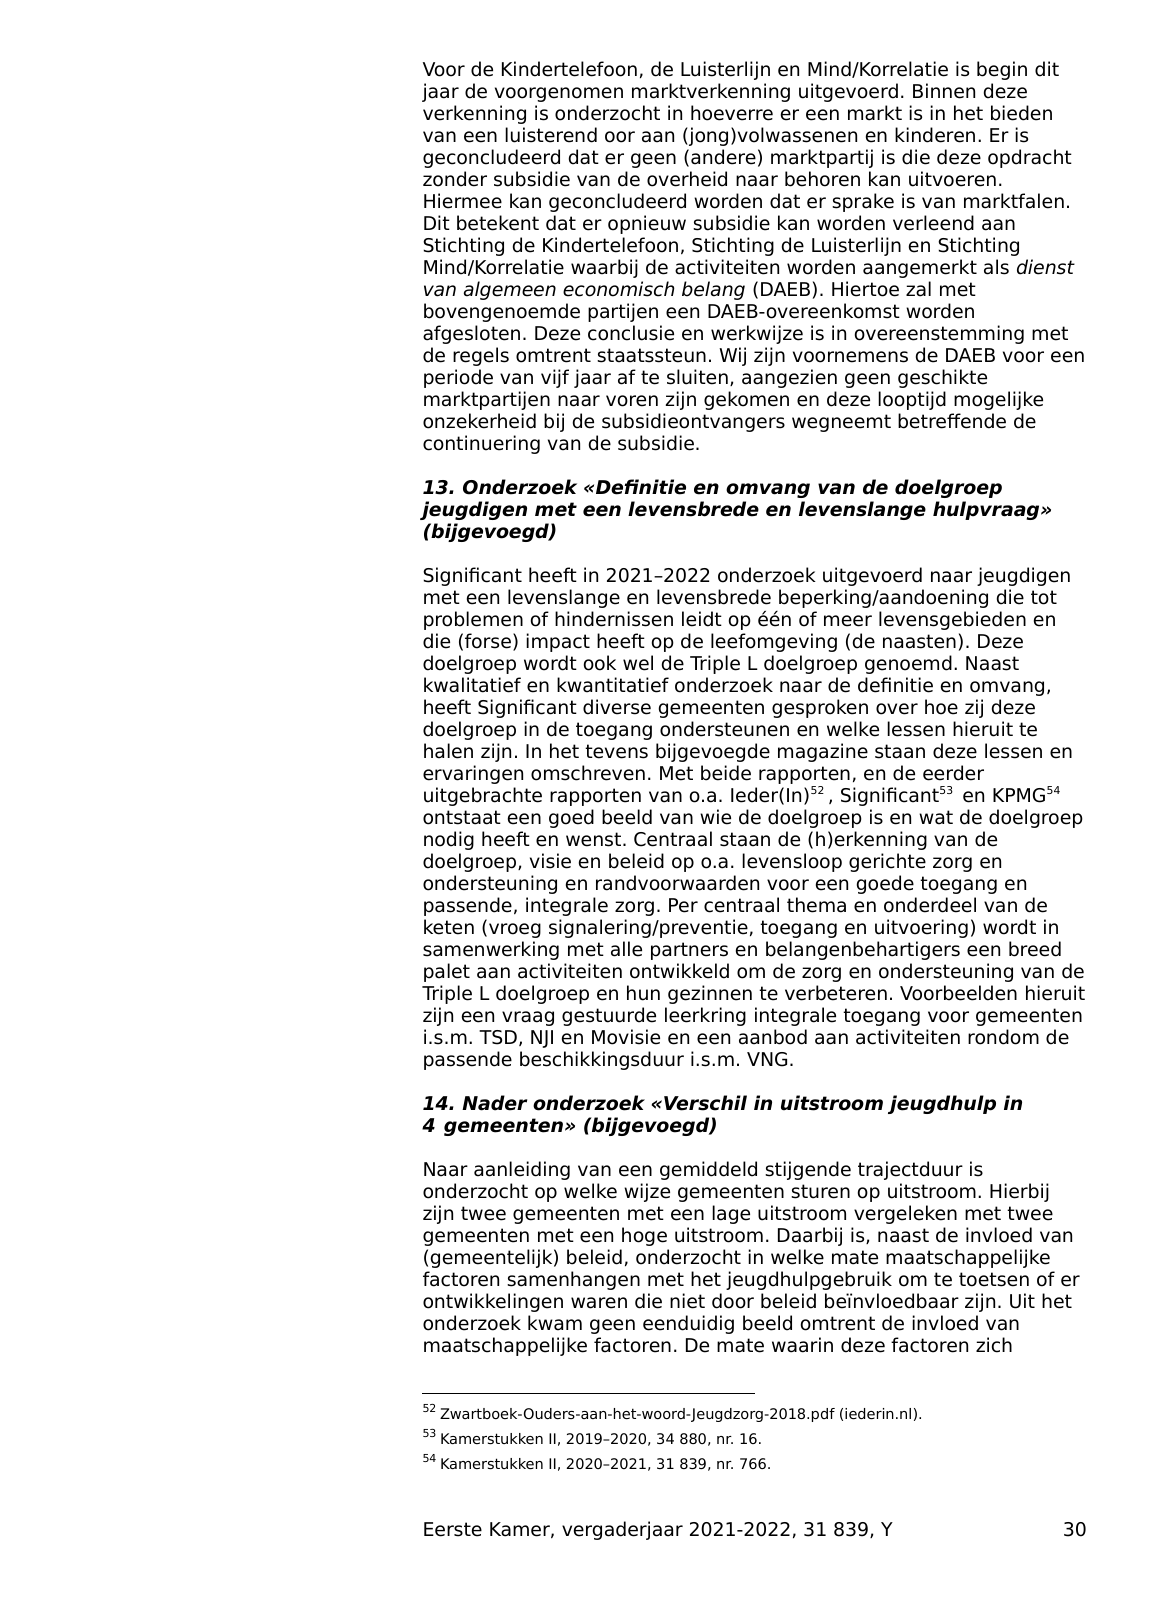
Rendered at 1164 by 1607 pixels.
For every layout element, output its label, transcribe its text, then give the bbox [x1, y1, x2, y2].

subtitle 14. Nader onderzoek «Verschil in uitstroom jeugdhulp in 4 gemeenten» (bijgevoegd) [422, 1093, 1087, 1137]
text Zwartboek-Ouders-aan-het-woord-Jeugdzorg-2018.pdf (iederin.nl). [422, 1402, 1087, 1424]
text Kamerstukken II, 2020–2021, 31 839, nr. 766. [422, 1452, 1087, 1474]
text Significant heeft in 2021–2022 onderzoek uitgevoerd naar jeugdigen met een levenslange en levensbrede beperking/aandoening die tot problemen of hindernissen leidt op één of meer levensgebieden en die (forse) impact heeft op de leefomgeving (de naasten). Deze doelgroep wordt ook wel de Triple L doelgroep genoemd. Naast kwalitatief en kwantitatief onderzoek naar de definitie en omvang, heeft Significant diverse gemeenten gesproken over hoe zij deze doelgroep in de toegang ondersteunen en welke lessen hieruit te halen zijn. In het tevens bijgevoegde magazine staan deze lessen en ervaringen omschreven. Met beide rapporten, en de eerder uitgebrachte rapporten van o.a. Ieder(In), Significant en KPMG ontstaat een goed beeld van wie de doelgroep is en wat de doelgroep nodig heeft en wenst. Centraal staan de (h)erkenning van de doelgroep, visie en beleid op o.a. levensloop gerichte zorg en ondersteuning en randvoorwaarden voor een goede toegang en passende, integrale zorg. Per centraal thema en onderdeel van de keten (vroeg signalering/preventie, toegang en uitvoering) wordt in samenwerking met alle partners en belangenbehartigers een breed palet aan activiteiten ontwikkeld om de zorg en ondersteuning van de Triple L doelgroep en hun gezinnen te verbeteren. Voorbeelden hieruit zijn een vraag gestuurde leerkring integrale toegang voor gemeenten i.s.m. TSD, NJI en Movisie en een aanbod aan activiteiten rondom de passende beschikkingsduur i.s.m. VNG. [422, 565, 1087, 1071]
text Kamerstukken II, 2019–2020, 34 880, nr. 16. [422, 1427, 1087, 1449]
text Voor de Kindertelefoon, de Luisterlijn en Mind/Korrelatie is begin dit jaar de voorgenomen marktverkenning uitgevoerd. Binnen deze verkenning is onderzocht in hoeverre er een markt is in het bieden van een luisterend oor aan (jong)volwassenen en kinderen. Er is geconcludeerd dat er geen (andere) marktpartij is die deze opdracht zonder subsidie van de overheid naar behoren kan uitvoeren. Hiermee kan geconcludeerd worden dat er sprake is van marktfalen. Dit betekent dat er opnieuw subsidie kan worden verleend aan Stichting de Kindertelefoon, Stichting de Luisterlijn en Stichting Mind/Korrelatie waarbij de activiteiten worden aangemerkt als dienst van algemeen economisch belang (DAEB). Hiertoe zal met bovengenoemde partijen een DAEB-overeenkomst worden afgesloten. Deze conclusie en werkwijze is in overeenstemming met de regels omtrent staatssteun. Wij zijn voornemens de DAEB voor een periode van vijf jaar af te sluiten, aangezien geen geschikte marktpartijen naar voren zijn gekomen en deze looptijd mogelijke onzekerheid bij de subsidieontvangers wegneemt betreffende de continuering van de subsidie. [422, 59, 1087, 455]
subtitle 13. Onderzoek «Definitie en omvang van de doelgroep jeugdigen met een levensbrede en levenslange hulpvraag» (bijgevoegd) [422, 477, 1087, 543]
text Naar aanleiding van een gemiddeld stijgende trajectduur is onderzocht op welke wijze gemeenten sturen op uitstroom. Hierbij zijn twee gemeenten met een lage uitstroom vergeleken met twee gemeenten met een hoge uitstroom. Daarbij is, naast de invloed van (gemeentelijk) beleid, onderzocht in welke mate maatschappelijke factoren samenhangen met het jeugdhulpgebruik om te toetsen of er ontwikkelingen waren die niet door beleid beïnvloedbaar zijn. Uit het onderzoek kwam geen eenduidig beeld omtrent de invloed van maatschappelijke factoren. De mate waarin deze factoren zich [422, 1159, 1087, 1357]
